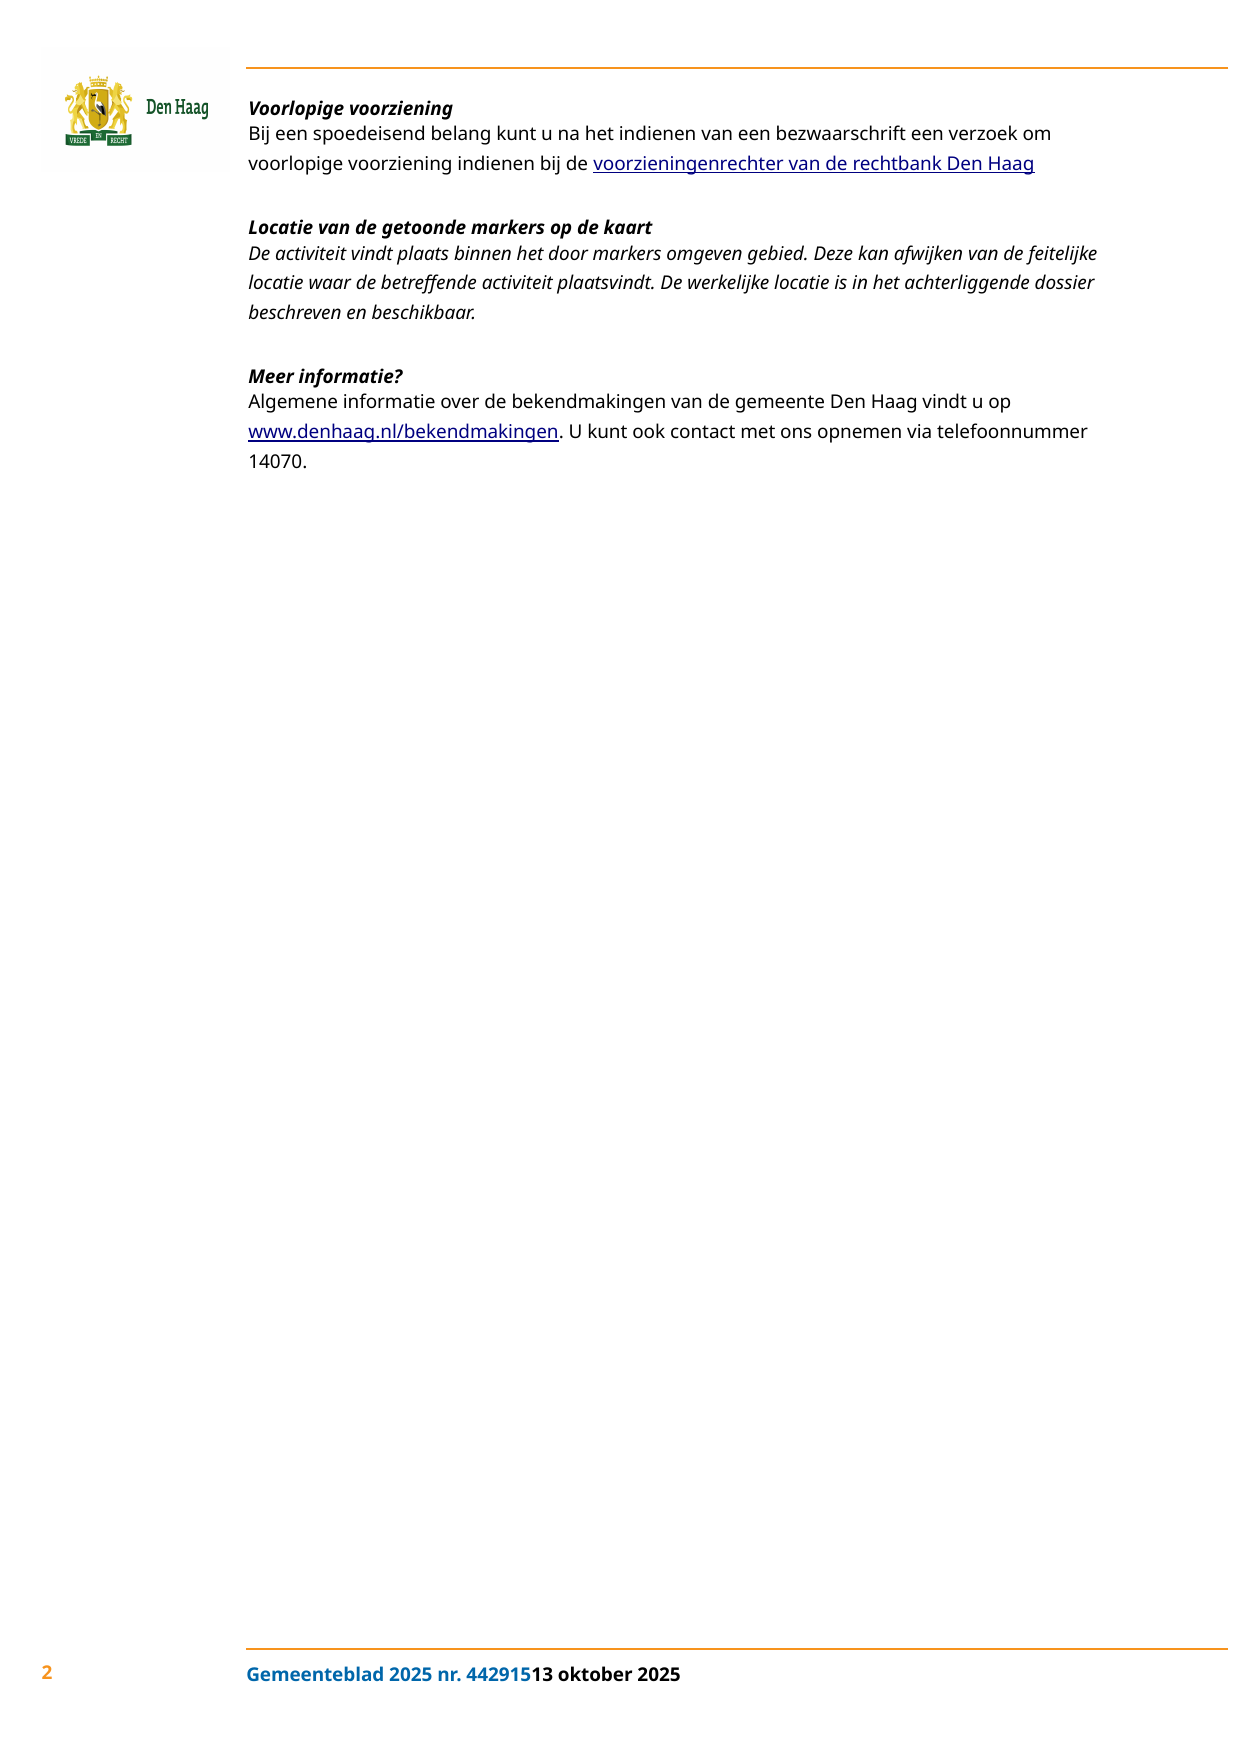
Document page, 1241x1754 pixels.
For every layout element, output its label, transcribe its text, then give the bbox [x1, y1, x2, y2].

text Bij een spoedeisend belang kunt u na het indienen van een bezwaarschrift een verzoek om voorlopige voorziening indienen bij de voorzieningenrechter van de rechtbank Den Haag [248, 121, 1152, 176]
text De activiteit vindt plaats binnen het door markers omgeven gebied. Deze kan afwijken van de feitelijke locatie waar de betreffende activiteit plaatsvindt. De werkelijke locatie is in het achterliggende dossier beschreven en beschikbaar. [248, 240, 1152, 325]
text Meer informatie? [248, 363, 1152, 389]
text Algemene informatie over de bekendmakingen van de gemeente Den Haag vindt u op www.denhaag.nl/bekendmakingen. U kunt ook contact met ons opnemen via telefoonnummer 14070. [248, 389, 1152, 473]
text Locatie van de getoonde markers op de kaart [248, 214, 1152, 240]
picture [41, 47, 231, 172]
text Voorlopige voorziening [248, 95, 1152, 121]
